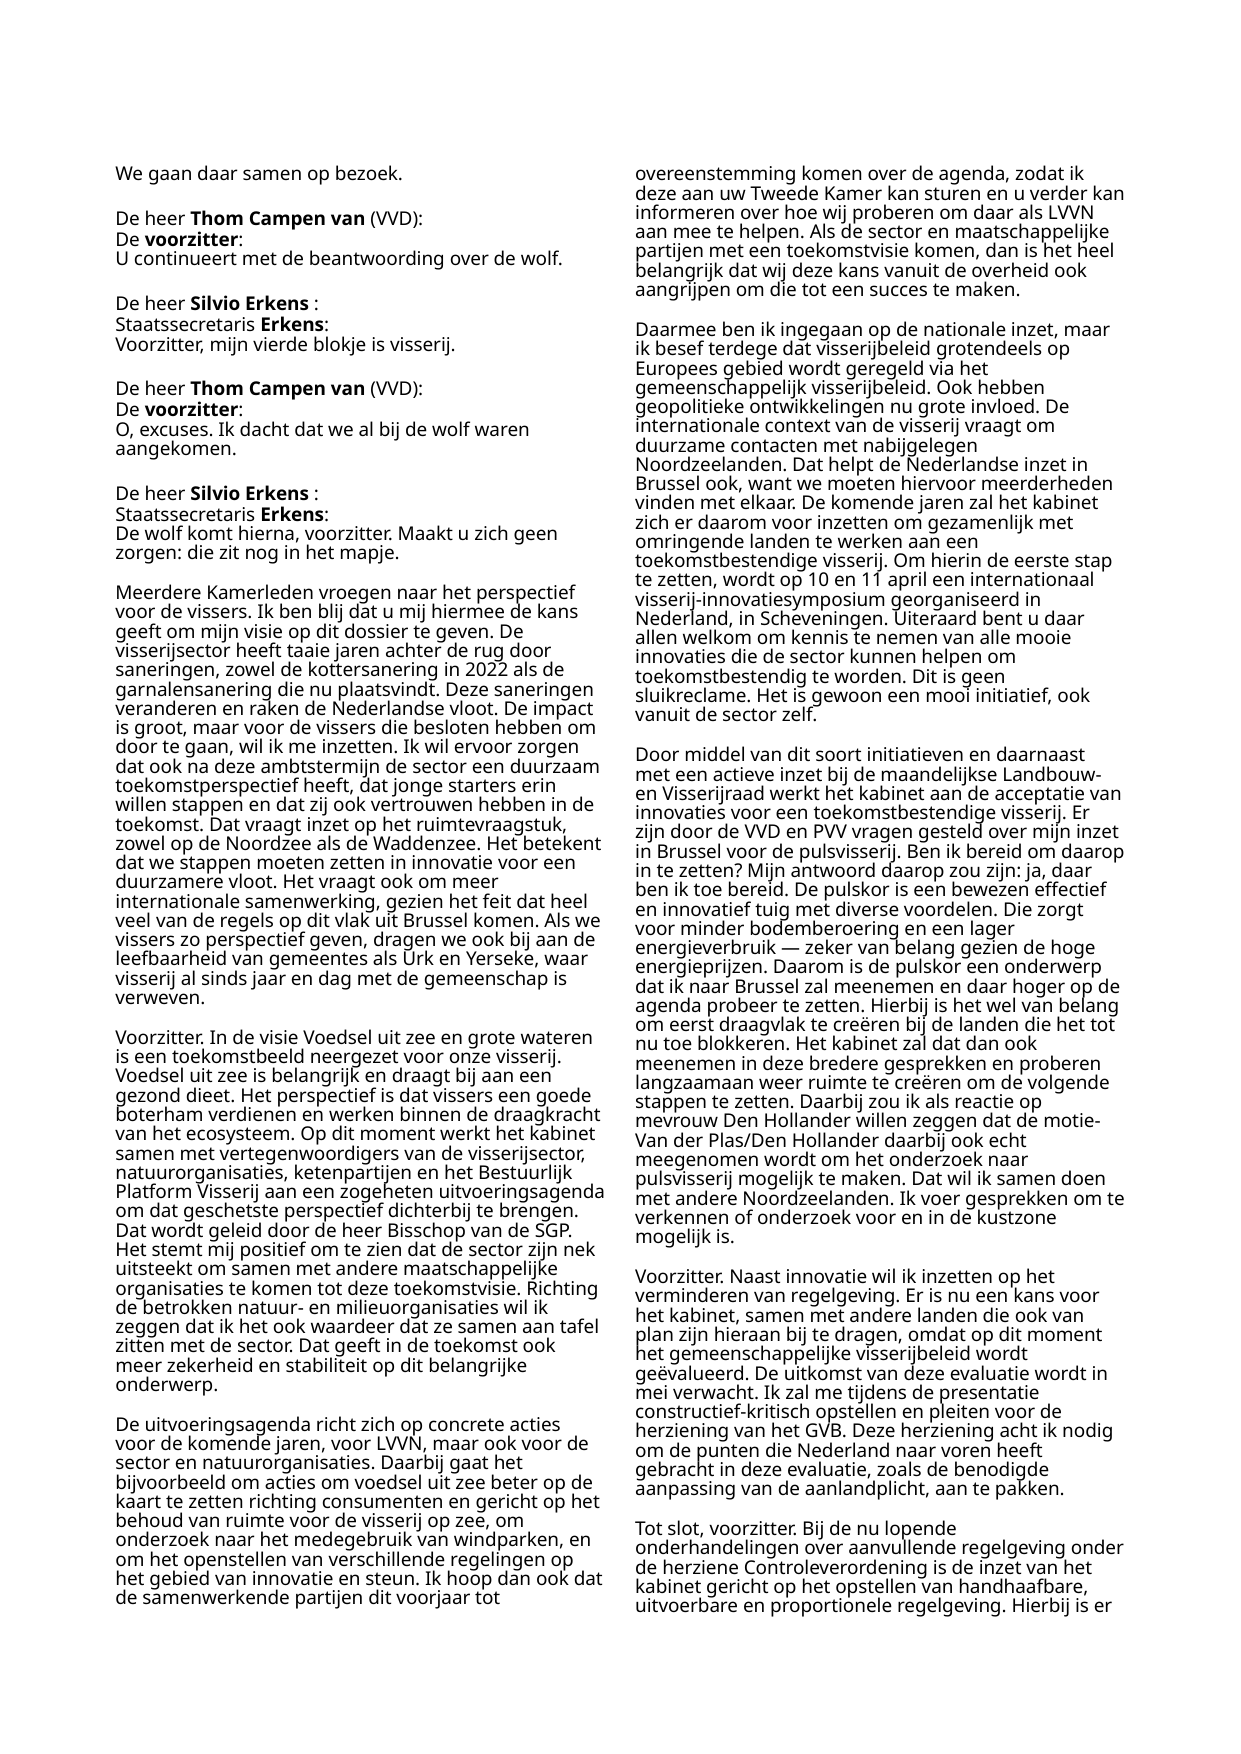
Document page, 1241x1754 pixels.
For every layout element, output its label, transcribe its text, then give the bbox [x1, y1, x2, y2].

text De uitvoeringsagenda richt zich op concrete acties voor de komende jaren, voor LVVN, maar ook voor de sector en natuurorganisaties. Daarbij gaat het bijvoorbeeld om acties om voedsel uit zee beter op de kaart te zetten richting consumenten en gericht op het behoud van ruimte voor de visserij op zee, om onderzoek naar het medegebruik van windparken, en om het openstellen van verschillende regelingen op het gebied van innovatie en steun. Ik hoop dan ook dat de samenwerkende partijen dit voorjaar tot [115, 1416, 605, 1608]
text Staatssecretaris Erkens: [115, 506, 605, 525]
text De wolf komt hierna, voorzitter. Maakt u zich geen zorgen: die zit nog in het mapje. [115, 525, 605, 563]
text Meerdere Kamerleden vroegen naar het perspectief voor de vissers. Ik ben blij dat u mij hiermee de kans geeft om mijn visie op dit dossier te geven. De visserijsector heeft taaie jaren achter de rug door saneringen, zowel de kottersanering in 2022 als de garnalensanering die nu plaatsvindt. Deze saneringen veranderen en raken de Nederlandse vloot. De impact is groot, maar voor de vissers die besloten hebben om door te gaan, wil ik me inzetten. Ik wil ervoor zorgen dat ook na deze ambtstermijn de sector een duurzaam toekomstperspectief heeft, dat jonge starters erin willen stappen en dat zij ook vertrouwen hebben in de toekomst. Dat vraagt inzet op het ruimtevraagstuk, zowel op de Noordzee als de Waddenzee. Het betekent dat we stappen moeten zetten in innovatie voor een duurzamere vloot. Het vraagt ook om meer internationale samenwerking, gezien het feit dat heel veel van de regels op dit vlak uit Brussel komen. Als we vissers zo perspectief geven, dragen we ook bij aan de leefbaarheid van gemeentes als Urk en Yerseke, waar visserij al sinds jaar en dag met de gemeenschap is verweven. [115, 584, 605, 1008]
text De heer Silvio Erkens : [115, 480, 605, 506]
text Tot slot, voorzitter. Bij de nu lopende onderhandelingen over aanvullende regelgeving onder de herziene Controleverordening is de inzet van het kabinet gericht op het opstellen van handhaafbare, uitvoerbare en proportionele regelgeving. Hierbij is er [635, 1520, 1125, 1616]
text Door middel van dit soort initiatieven en daarnaast met een actieve inzet bij de maandelijkse Landbouw- en Visserijraad werkt het kabinet aan de acceptatie van innovaties voor een toekomstbestendige visserij. Er zijn door de VVD en PVV vragen gesteld over mijn inzet in Brussel voor de pulsvisserij. Ben ik bereid om daarop in te zetten? Mijn antwoord daarop zou zijn: ja, daar ben ik toe bereid. De pulskor is een bewezen effectief en innovatief tuig met diverse voordelen. Die zorgt voor minder bodemberoering en een lager energieverbruik — zeker van belang gezien de hoge energieprijzen. Daarom is de pulskor een onderwerp dat ik naar Brussel zal meenemen en daar hoger op de agenda probeer te zetten. Hierbij is het wel van belang om eerst draagvlak te creëren bij de landen die het tot nu toe blokkeren. Het kabinet zal dat dan ook meenemen in deze bredere gesprekken en proberen langzaamaan weer ruimte te creëren om de volgende stappen te zetten. Daarbij zou ik als reactie op mevrouw Den Hollander willen zeggen dat de motie-Van der Plas/Den Hollander daarbij ook echt meegenomen wordt om het onderzoek naar pulsvisserij mogelijk te maken. Dat wil ik samen doen met andere Noordzeelanden. Ik voer gesprekken om te verkennen of onderzoek voor en in de kustzone mogelijk is. [635, 746, 1125, 1247]
text Staatssecretaris Erkens: [115, 316, 605, 336]
text Voorzitter. In de visie Voedsel uit zee en grote wateren is een toekomstbeeld neergezet voor onze visserij. Voedsel uit zee is belangrijk en draagt bij aan een gezond dieet. Het perspectief is dat vissers een goede boterham verdienen en werken binnen de draagkracht van het ecosysteem. Op dit moment werkt het kabinet samen met vertegenwoordigers van de visserijsector, natuurorganisaties, ketenpartijen en het Bestuurlijk Platform Visserij aan een zogeheten uitvoeringsagenda om dat geschetste perspectief dichterbij te brengen. Dat wordt geleid door de heer Bisschop van de SGP. Het stemt mij positief om te zien dat de sector zijn nek uitsteekt om samen met andere maatschappelijke organisaties te komen tot deze toekomstvisie. Richting de betrokken natuur- en milieuorganisaties wil ik zeggen dat ik het ook waardeer dat ze samen aan tafel zitten met de sector. Dat geeft in de toekomst ook meer zekerheid en stabiliteit op dit belangrijke onderwerp. [115, 1029, 605, 1395]
text De voorzitter: [115, 231, 605, 250]
text overeenstemming komen over de agenda, zodat ik deze aan uw Tweede Kamer kan sturen en u verder kan informeren over hoe wij proberen om daar als LVVN aan mee te helpen. Als de sector en maatschappelijke partijen met een toekomstvisie komen, dan is het heel belangrijk dat wij deze kans vanuit de overheid ook aangrijpen om die tot een succes te maken. [635, 165, 1125, 300]
text O, excuses. Ik dacht dat we al bij de wolf waren aangekomen. [115, 421, 605, 459]
text De voorzitter: [115, 401, 605, 421]
text U continueert met de beantwoording over de wolf. [115, 250, 605, 270]
text De heer Thom Campen van (VVD): [115, 205, 605, 231]
text We gaan daar samen op bezoek. [115, 165, 605, 184]
text De heer Silvio Erkens : [115, 291, 605, 316]
text De heer Thom Campen van (VVD): [115, 376, 605, 401]
text Voorzitter. Naast innovatie wil ik inzetten op het verminderen van regelgeving. Er is nu een kans voor het kabinet, samen met andere landen die ook van plan zijn hieraan bij te dragen, omdat op dit moment het gemeenschappelijke visserijbeleid wordt geëvalueerd. De uitkomst van deze evaluatie wordt in mei verwacht. Ik zal me tijdens de presentatie constructief-kritisch opstellen en pleiten voor de herziening van het GVB. Deze herziening acht ik nodig om de punten die Nederland naar voren heeft gebracht in deze evaluatie, zoals de benodigde aanpassing van de aanlandplicht, aan te pakken. [635, 1268, 1125, 1499]
text Voorzitter, mijn vierde blokje is visserij. [115, 336, 605, 355]
text Daarmee ben ik ingegaan op de nationale inzet, maar ik besef terdege dat visserijbeleid grotendeels op Europees gebied wordt geregeld via het gemeenschappelijk visserijbeleid. Ook hebben geopolitieke ontwikkelingen nu grote invloed. De internationale context van de visserij vraagt om duurzame contacten met nabijgelegen Noordzeelanden. Dat helpt de Nederlandse inzet in Brussel ook, want we moeten hiervoor meerderheden vinden met elkaar. De komende jaren zal het kabinet zich er daarom voor inzetten om gezamenlijk met omringende landen te werken aan een toekomstbestendige visserij. Om hierin de eerste stap te zetten, wordt op 10 en 11 april een internationaal visserij-innovatiesymposium georganiseerd in Nederland, in Scheveningen. Uiteraard bent u daar allen welkom om kennis te nemen van alle mooie innovaties die de sector kunnen helpen om toekomstbestendig te worden. Dit is geen sluikreclame. Het is gewoon een mooi initiatief, ook vanuit de sector zelf. [635, 321, 1125, 726]
